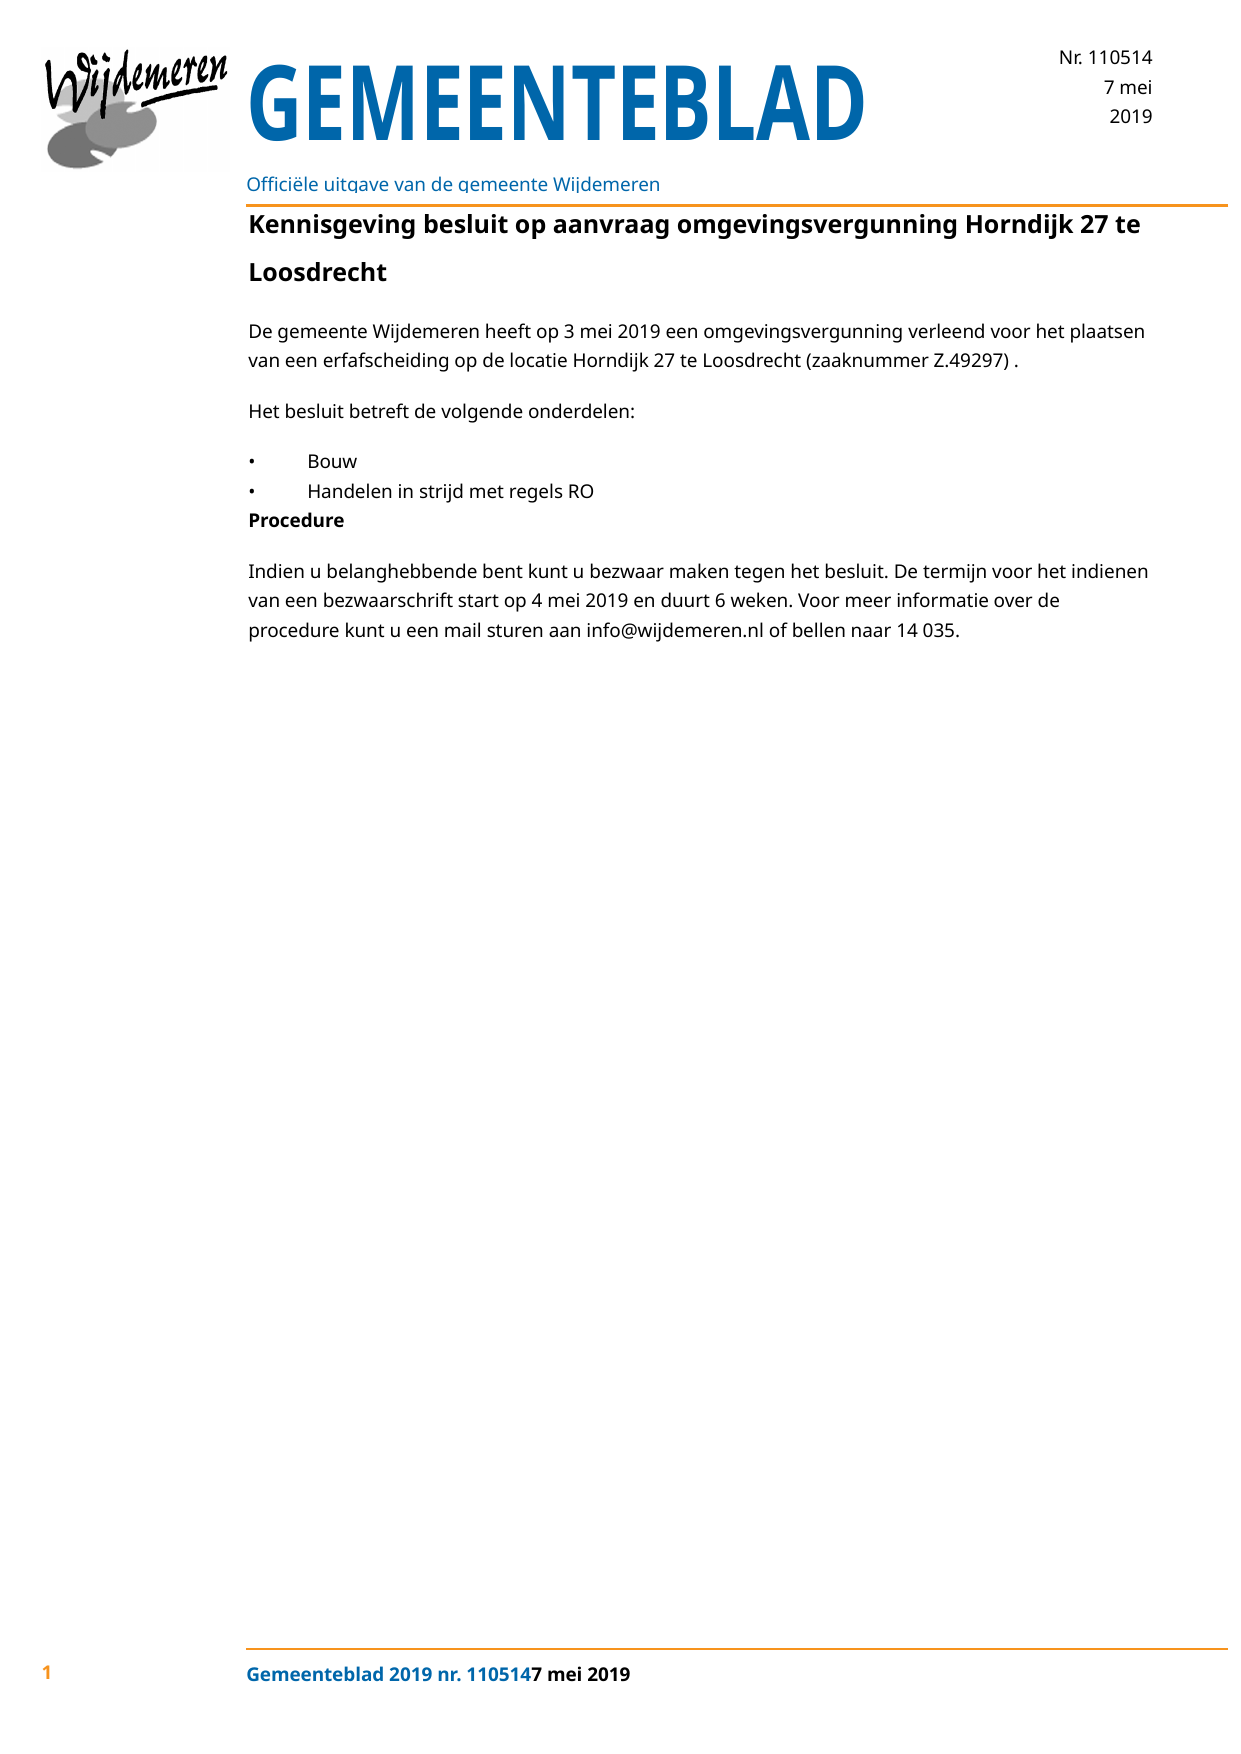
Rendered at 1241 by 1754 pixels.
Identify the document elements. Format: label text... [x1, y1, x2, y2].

text De gemeente Wijdemeren heeft op 3 mei 2019 een omgevingsvergunning verleend voor het plaatsen van een erfafscheiding op de locatie Horndijk 27 te Loosdrecht (zaaknummer Z.49297) . [248, 318, 1152, 373]
picture [41, 47, 231, 172]
text Procedure [248, 507, 1152, 533]
list Bouw [248, 448, 1152, 474]
text Kennisgeving besluit op aanvraag omgevingsvergunning Horndijk 27 te Loosdrecht [248, 207, 1152, 288]
text Het besluit betreft de volgende onderdelen: [248, 398, 1152, 424]
text Indien u belanghebbende bent kunt u bezwaar maken tegen het besluit. De termijn voor het indienen van een bezwaarschrift start op 4 mei 2019 en duurt 6 weken. Voor meer informatie over de procedure kunt u een mail sturen aan info@wijdemeren.nl of bellen naar 14 035. [248, 558, 1152, 643]
list Handelen in strijd met regels RO [248, 478, 1152, 504]
